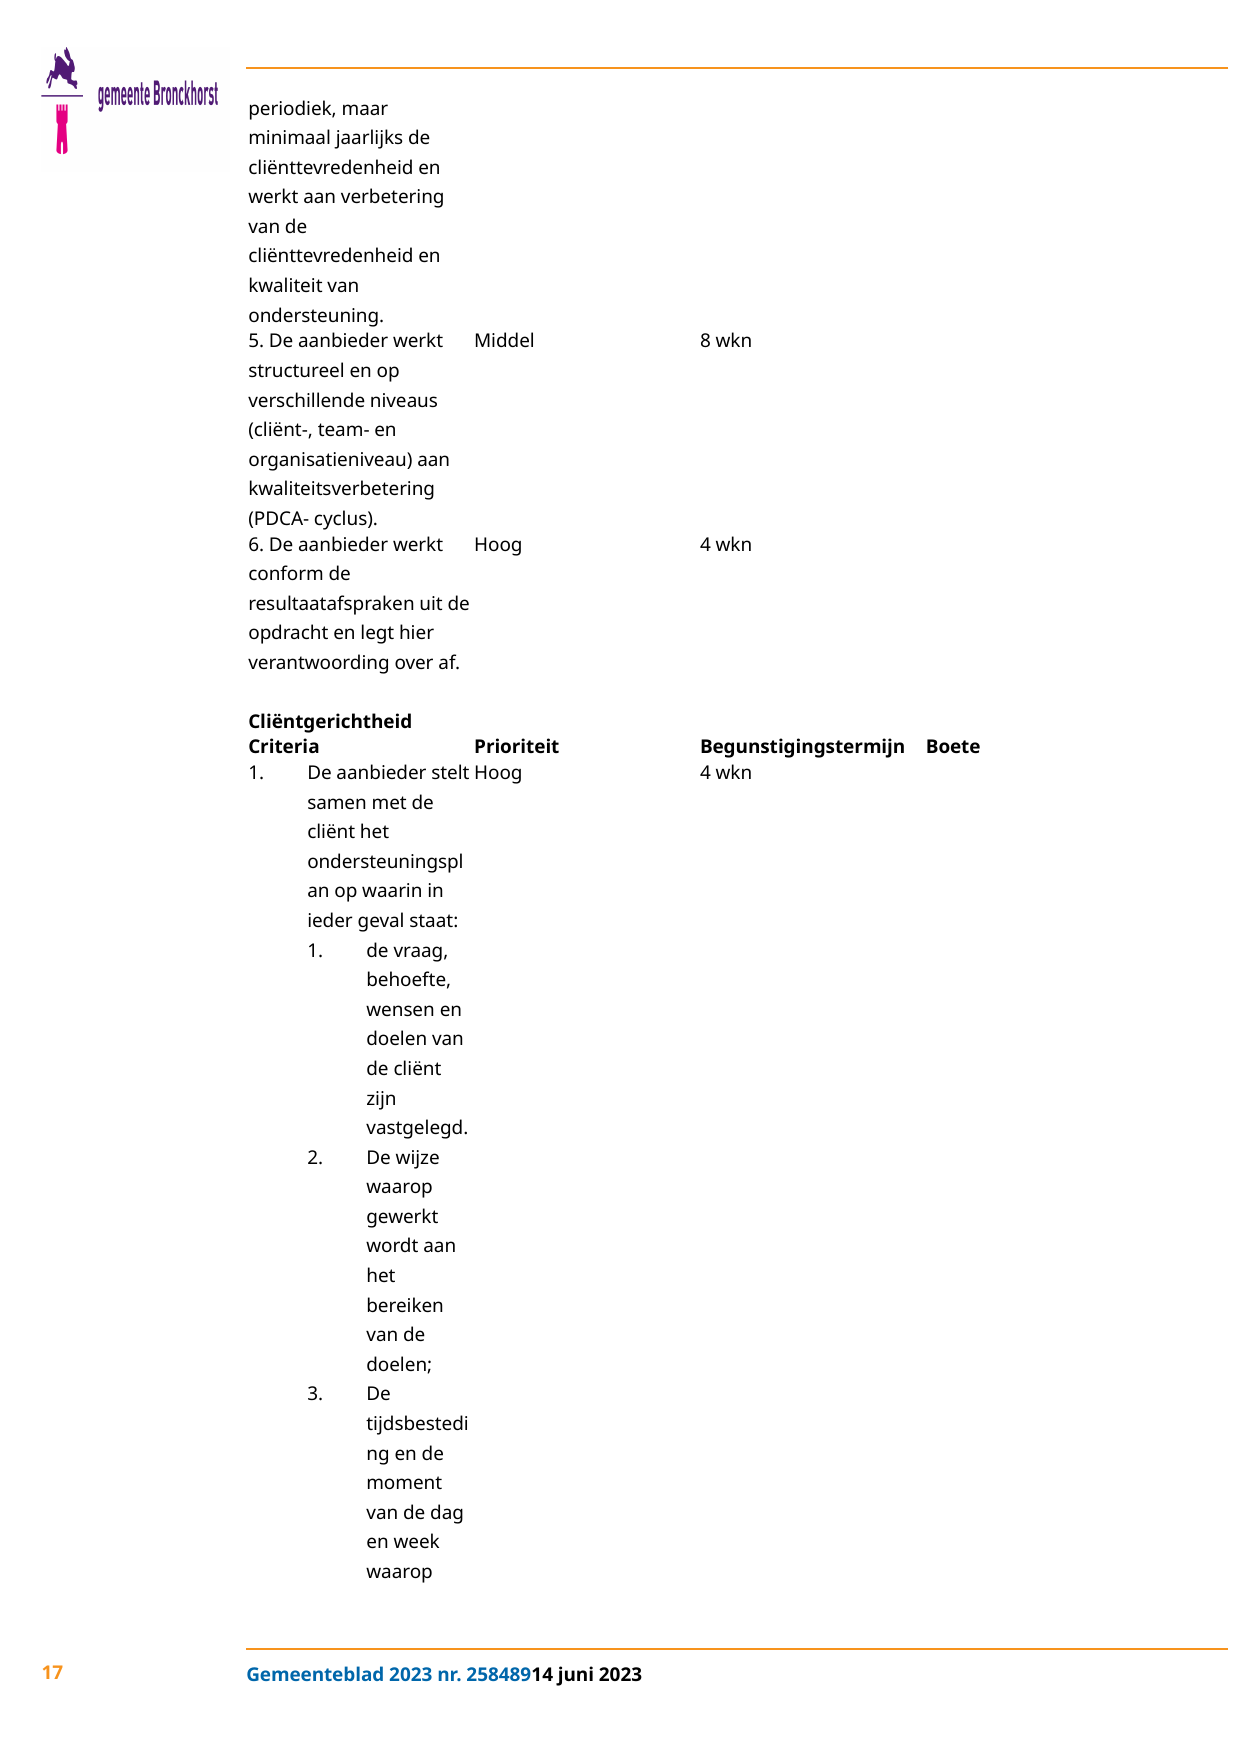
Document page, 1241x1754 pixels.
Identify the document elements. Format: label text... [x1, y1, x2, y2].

table_cell 6. De aanbieder werkt conform de resultaatafspraken uit de opdracht en legt hier verantwoording over af. [248, 531, 474, 675]
table_cell Boete [926, 734, 1152, 759]
table_header Cliëntgerichtheid [248, 708, 474, 733]
table_cell [474, 95, 700, 328]
table_cell 5. De aanbieder werkt structureel en op verschillende niveaus (cliënt-, team- en organisatieniveau) aan kwaliteitsverbetering (PDCA- cyclus). [248, 328, 474, 531]
table_cell Prioriteit [474, 734, 700, 759]
table_cell [926, 759, 1152, 1584]
table_cell periodiek, maar minimaal jaarlijks de cliënttevredenheid en werkt aan verbetering van de cliënttevredenheid en kwaliteit van ondersteuning. [248, 95, 474, 328]
table_cell 4 wkn [700, 759, 926, 1584]
table_cell [926, 531, 1152, 675]
picture [41, 47, 231, 172]
table_header [926, 708, 1152, 733]
table_cell [926, 328, 1152, 531]
table_cell Hoog [474, 759, 700, 1584]
table_cell De aanbieder stelt samen met de cliënt het ondersteuningsplan op waarin in ieder geval staat: de vraag, behoefte, wensen en doelen van de cliënt zijn vastgelegd. De wijze waarop gewerkt wordt aan het bereiken van de doelen; De tijdsbesteding en de moment van de dag en week waarop [248, 759, 474, 1584]
table_cell [700, 95, 926, 328]
table_cell Middel [474, 328, 700, 531]
table_cell Hoog [474, 531, 700, 675]
table_cell Criteria [248, 734, 474, 759]
table_cell 4 wkn [700, 531, 926, 675]
table_cell [926, 95, 1152, 328]
table_cell Begunstigingstermijn [700, 734, 926, 759]
table_header [474, 708, 700, 733]
table_cell 8 wkn [700, 328, 926, 531]
table_header [700, 708, 926, 733]
